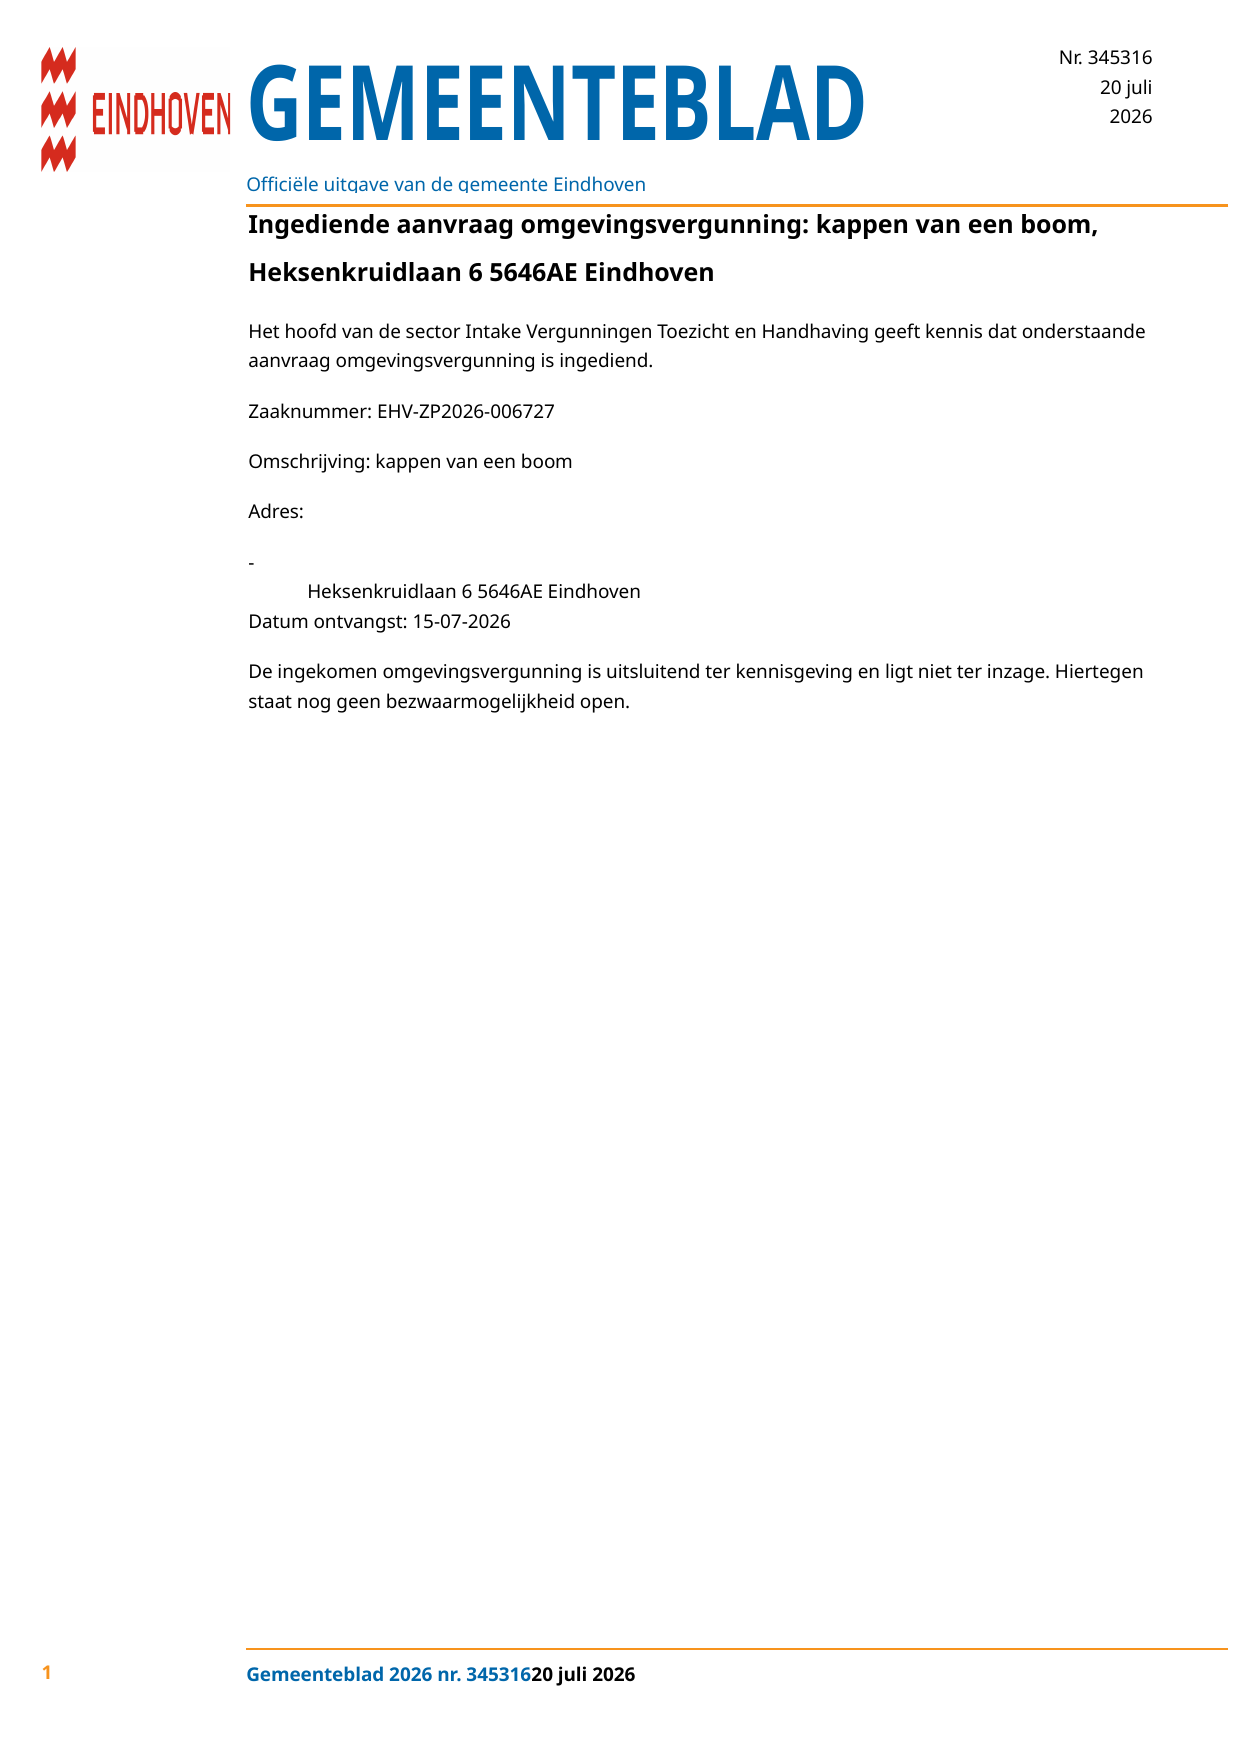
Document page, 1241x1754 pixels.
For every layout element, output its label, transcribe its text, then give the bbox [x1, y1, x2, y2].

picture [41, 47, 231, 172]
list Heksenkruidlaan 6 5646AE Eindhoven [248, 579, 1152, 604]
text De ingekomen omgevingsvergunning is uitsluitend ter kennisgeving en ligt niet ter inzage. Hiertegen staat nog geen bezwaarmogelijkheid open. [248, 659, 1152, 714]
text Adres: [248, 499, 1152, 524]
text Datum ontvangst: 15-07-2026 [248, 608, 1152, 634]
text Omschrijving: kappen van een boom [248, 448, 1152, 474]
text Ingediende aanvraag omgevingsvergunning: kappen van een boom, Heksenkruidlaan 6 5646AE Eindhoven [248, 207, 1152, 288]
text Zaaknummer: EHV-ZP2026-006727 [248, 398, 1152, 424]
text Het hoofd van de sector Intake Vergunningen Toezicht en Handhaving geeft kennis dat onderstaande aanvraag omgevingsvergunning is ingediend. [248, 318, 1152, 373]
